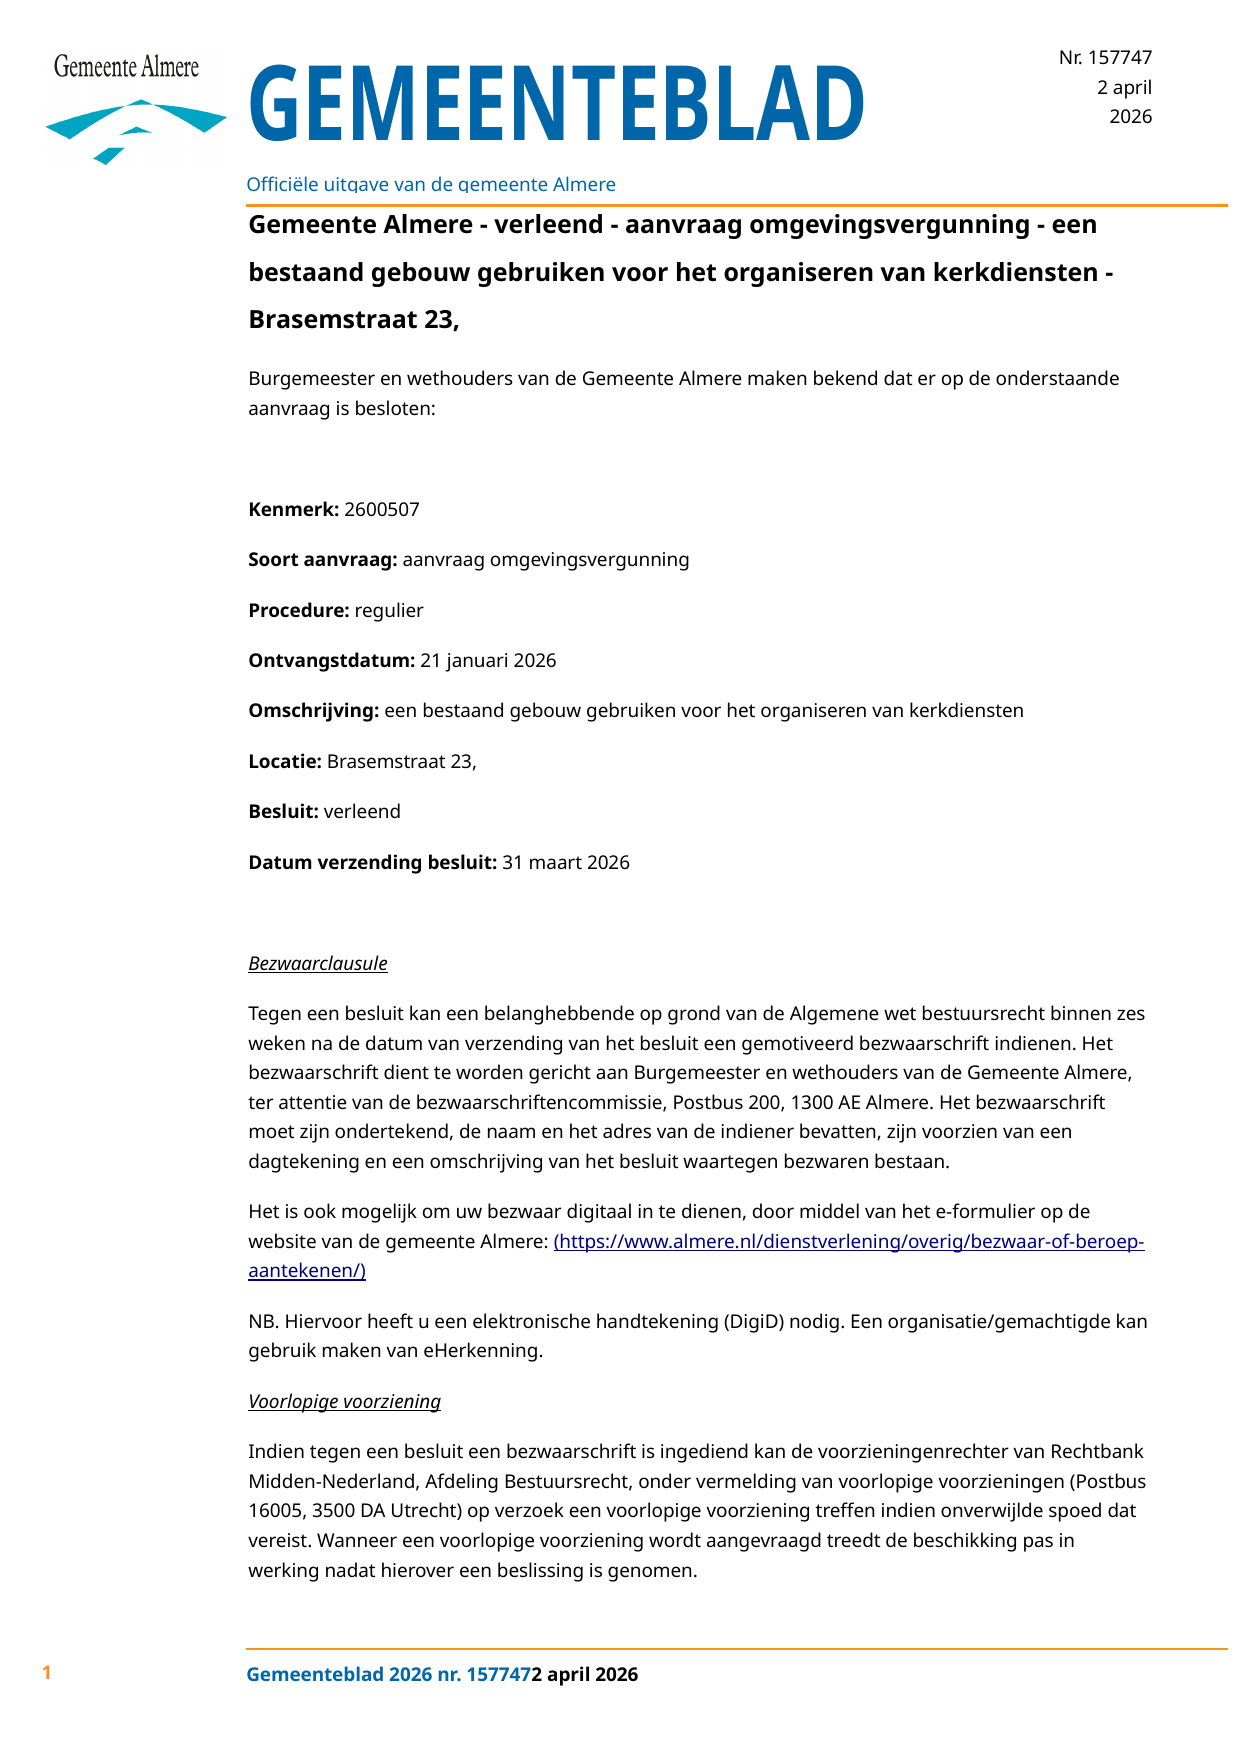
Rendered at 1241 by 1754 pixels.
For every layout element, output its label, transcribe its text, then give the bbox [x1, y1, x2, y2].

text Kenmerk: 2600507 [248, 496, 1152, 522]
text Bezwaarclausule [248, 950, 1152, 975]
text Ontvangstdatum: 21 januari 2026 [248, 647, 1152, 673]
text Indien tegen een besluit een bezwaarschrift is ingediend kan de voorzieningenrechter van Rechtbank Midden-Nederland, Afdeling Bestuursrecht, onder vermelding van voorlopige voorzieningen (Postbus 16005, 3500 DA Utrecht) op verzoek een voorlopige voorziening treffen indien onverwijlde spoed dat vereist. Wanneer een voorlopige voorziening wordt aangevraagd treedt de beschikking pas in werking nadat hierover een beslissing is genomen. [248, 1438, 1152, 1582]
picture [41, 47, 231, 172]
text Datum verzending besluit: 31 maart 2026 [248, 849, 1152, 874]
text NB. Hiervoor heeft u een elektronische handtekening (DigiD) nodig. Een organisatie/gemachtigde kan gebruik maken van eHerkenning. [248, 1308, 1152, 1363]
text Omschrijving: een bestaand gebouw gebruiken voor het organiseren van kerkdiensten [248, 698, 1152, 723]
text Het is ook mogelijk om uw bezwaar digitaal in te dienen, door middel van het e-formulier op de website van de gemeente Almere: (https://www.almere.nl/dienstverlening/overig/bezwaar-of-beroep-aantekenen/) [248, 1198, 1152, 1283]
text Soort aanvraag: aanvraag omgevingsvergunning [248, 546, 1152, 572]
text Locatie: Brasemstraat 23, [248, 748, 1152, 774]
text Tegen een besluit kan een belanghebbende op grond van de Algemene wet bestuursrecht binnen zes weken na de datum van verzending van het besluit een gemotiveerd bezwaarschrift indienen. Het bezwaarschrift dient te worden gericht aan Burgemeester en wethouders van de Gemeente Almere, ter attentie van de bezwaarschriftencommissie, Postbus 200, 1300 AE Almere. Het bezwaarschrift moet zijn ondertekend, de naam en het adres van de indiener bevatten, zijn voorzien van een dagtekening en een omschrijving van het besluit waartegen bezwaren bestaan. [248, 1000, 1152, 1174]
text Procedure: regulier [248, 597, 1152, 622]
text Burgemeester en wethouders van de Gemeente Almere maken bekend dat er op de onderstaande aanvraag is besloten: [248, 366, 1152, 421]
text Gemeente Almere - verleend - aanvraag omgevingsvergunning - een bestaand gebouw gebruiken voor het organiseren van kerkdiensten - Brasemstraat 23, [248, 207, 1152, 336]
text Besluit: verleend [248, 798, 1152, 824]
text Voorlopige voorziening [248, 1388, 1152, 1414]
